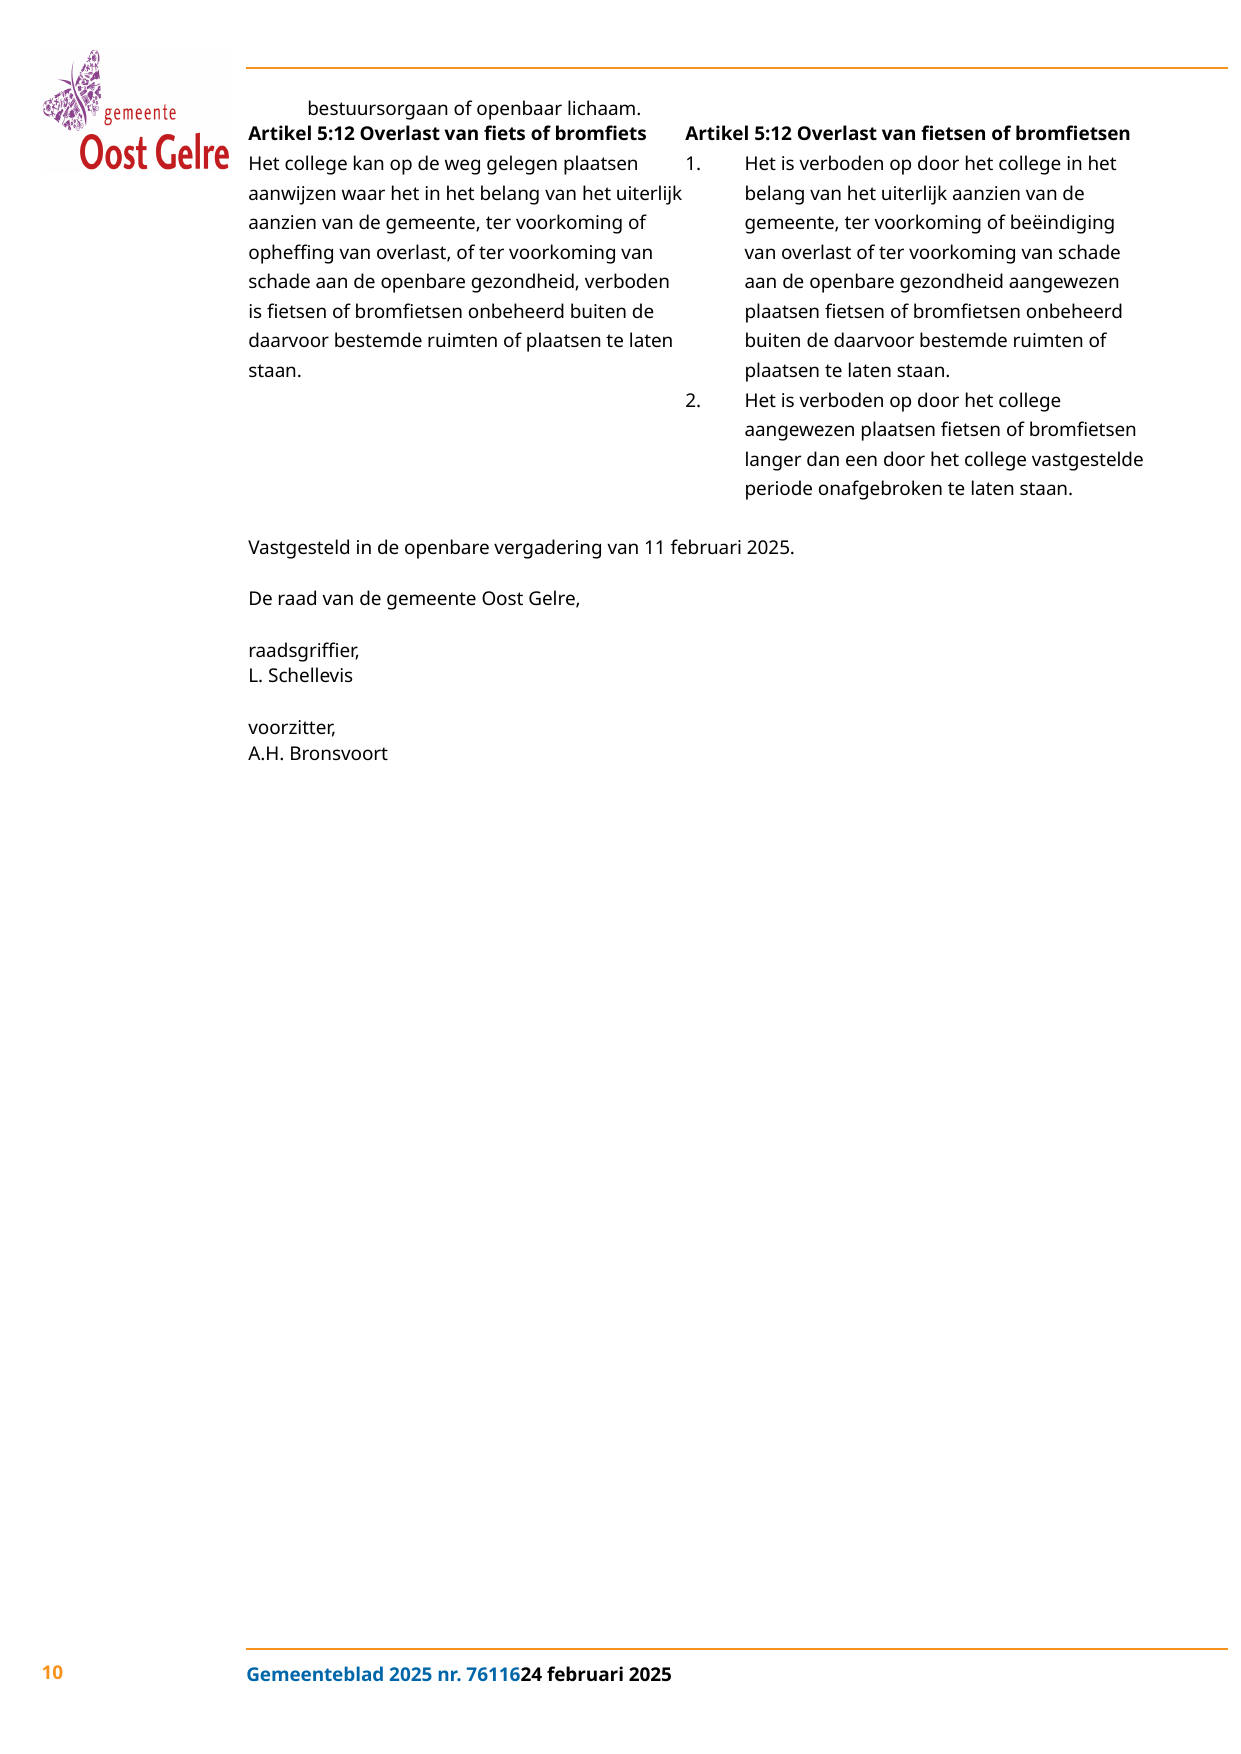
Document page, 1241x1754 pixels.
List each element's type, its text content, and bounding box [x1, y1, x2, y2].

table_cell Artikel 5:12 Overlast van fiets of bromfiets Het college kan op de weg gelegen plaatsen aanwijzen waar het in het belang van het uiterlijk aanzien van de gemeente, ter voorkoming of opheffing van overlast, of ter voorkoming van schade aan de openbare gezondheid, verboden is fietsen of bromfietsen onbeheerd buiten de daarvoor bestemde ruimten of plaatsen te laten staan. [248, 121, 685, 501]
text raadsgriffier, [248, 637, 1152, 663]
table_cell bestuursorgaan of openbaar lichaam. [248, 95, 685, 121]
table_cell [685, 95, 1152, 121]
text A.H. Bronsvoort [248, 740, 1152, 766]
text L. Schellevis [248, 663, 1152, 688]
table_cell Artikel 5:12 Overlast van fietsen of bromfietsen Het is verboden op door het college in het belang van het uiterlijk aanzien van de gemeente, ter voorkoming of beëindiging van overlast of ter voorkoming van schade aan de openbare gezondheid aangewezen plaatsen fietsen of bromfietsen onbeheerd buiten de daarvoor bestemde ruimten of plaatsen te laten staan. Het is verboden op door het college aangewezen plaatsen fietsen of bromfietsen langer dan een door het college vastgestelde periode onafgebroken te laten staan. [685, 121, 1152, 501]
text voorzitter, [248, 714, 1152, 740]
text Vastgesteld in de openbare vergadering van 11 februari 2025. [248, 534, 1152, 560]
text De raad van de gemeente Oost Gelre, [248, 586, 1152, 611]
picture [41, 47, 231, 172]
